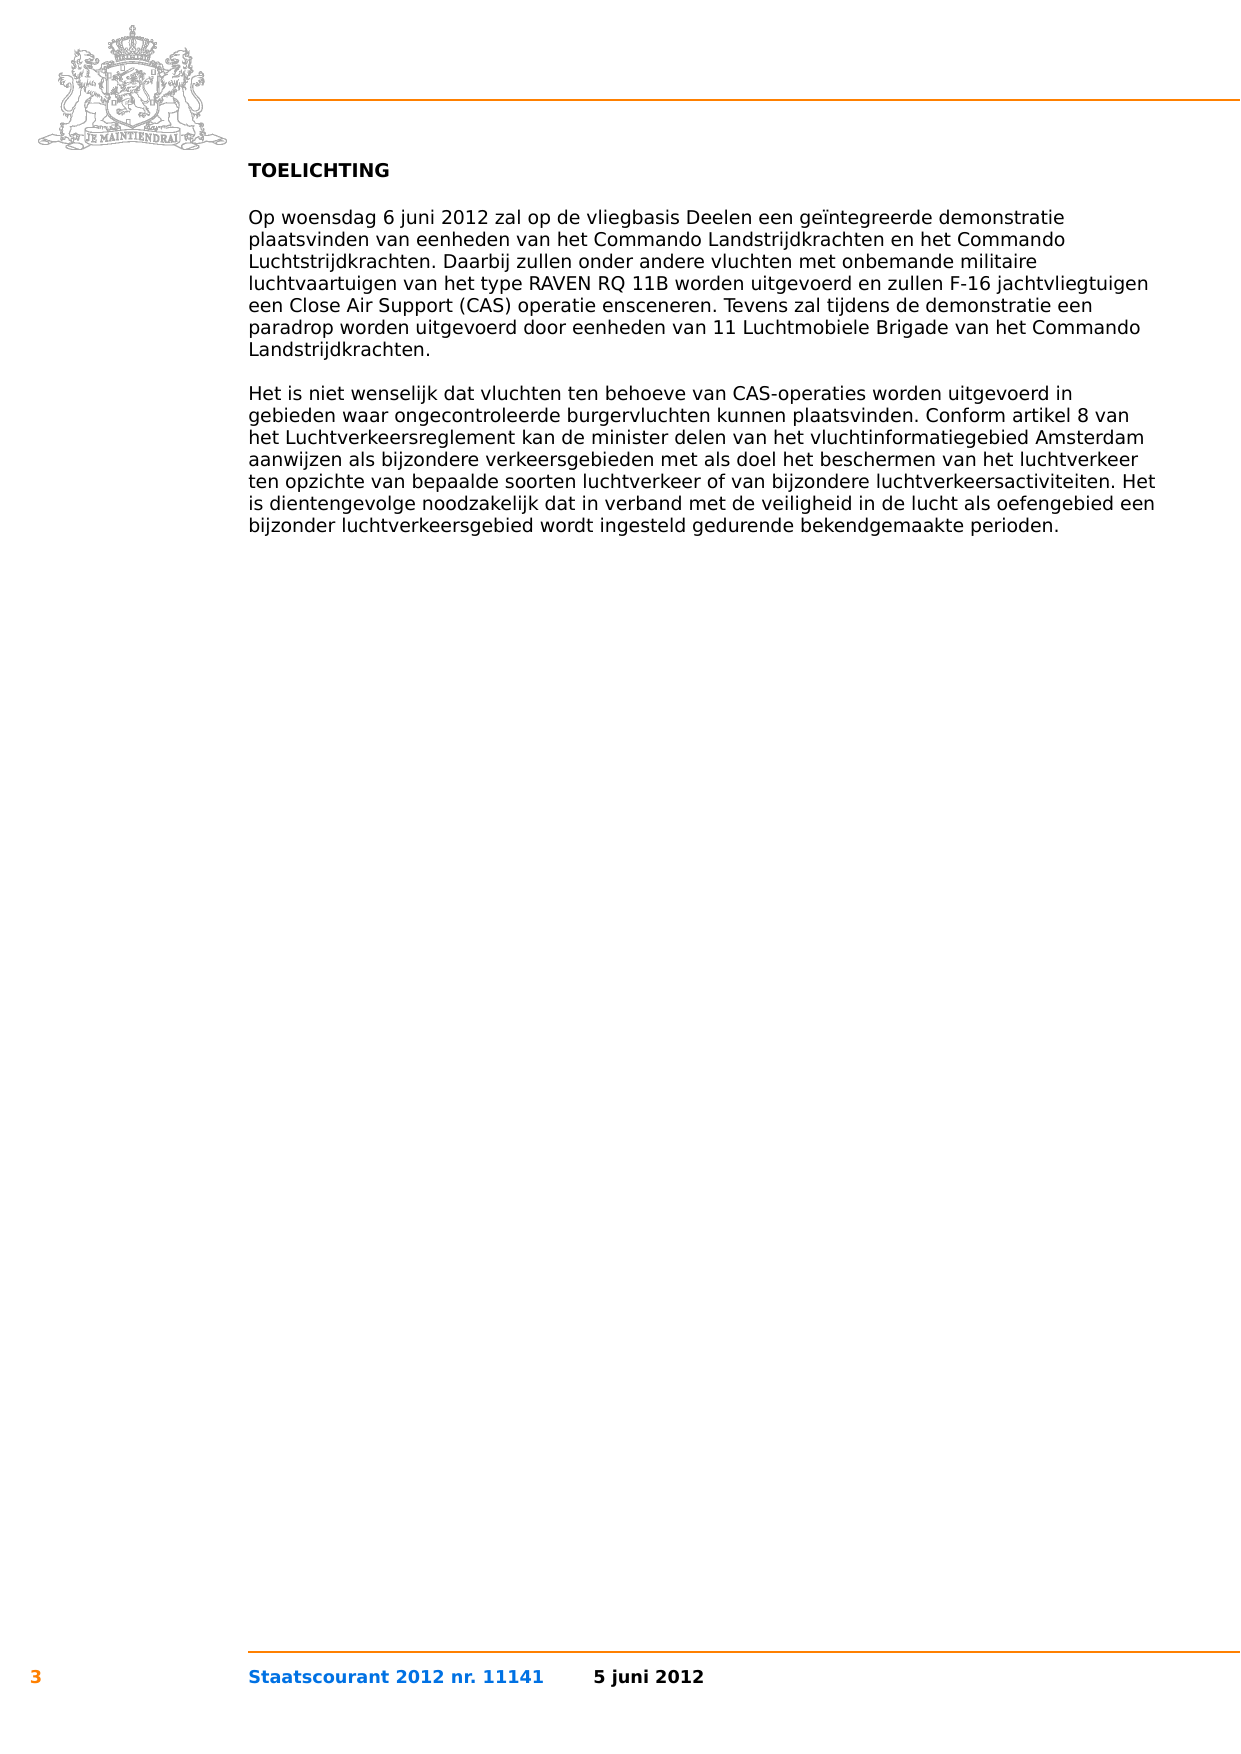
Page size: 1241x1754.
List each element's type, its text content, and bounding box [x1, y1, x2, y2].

picture [38, 25, 227, 150]
subtitle TOELICHTING [248, 160, 1163, 182]
text Op woensdag 6 juni 2012 zal op de vliegbasis Deelen een geïntegreerde demonstratie plaatsvinden van eenheden van het Commando Landstrijdkrachten en het Commando Luchtstrijdkrachten. Daarbij zullen onder andere vluchten met onbemande militaire luchtvaartuigen van het type RAVEN RQ 11B worden uitgevoerd en zullen F-16 jachtvliegtuigen een Close Air Support (CAS) operatie ensceneren. Tevens zal tijdens de demonstratie een paradrop worden uitgevoerd door eenheden van 11 Luchtmobiele Brigade van het Commando Landstrijdkrachten. [248, 207, 1163, 361]
text Het is niet wenselijk dat vluchten ten behoeve van CAS-operaties worden uitgevoerd in gebieden waar ongecontroleerde burgervluchten kunnen plaatsvinden. Conform artikel 8 van het Luchtverkeersreglement kan de minister delen van het vluchtinformatiegebied Amsterdam aanwijzen als bijzondere verkeersgebieden met als doel het beschermen van het luchtverkeer ten opzichte van bepaalde soorten luchtverkeer of van bijzondere luchtverkeersactiviteiten. Het is dientengevolge noodzakelijk dat in verband met de veiligheid in de lucht als oefengebied een bijzonder luchtverkeersgebied wordt ingesteld gedurende bekendgemaakte perioden. [248, 383, 1163, 536]
